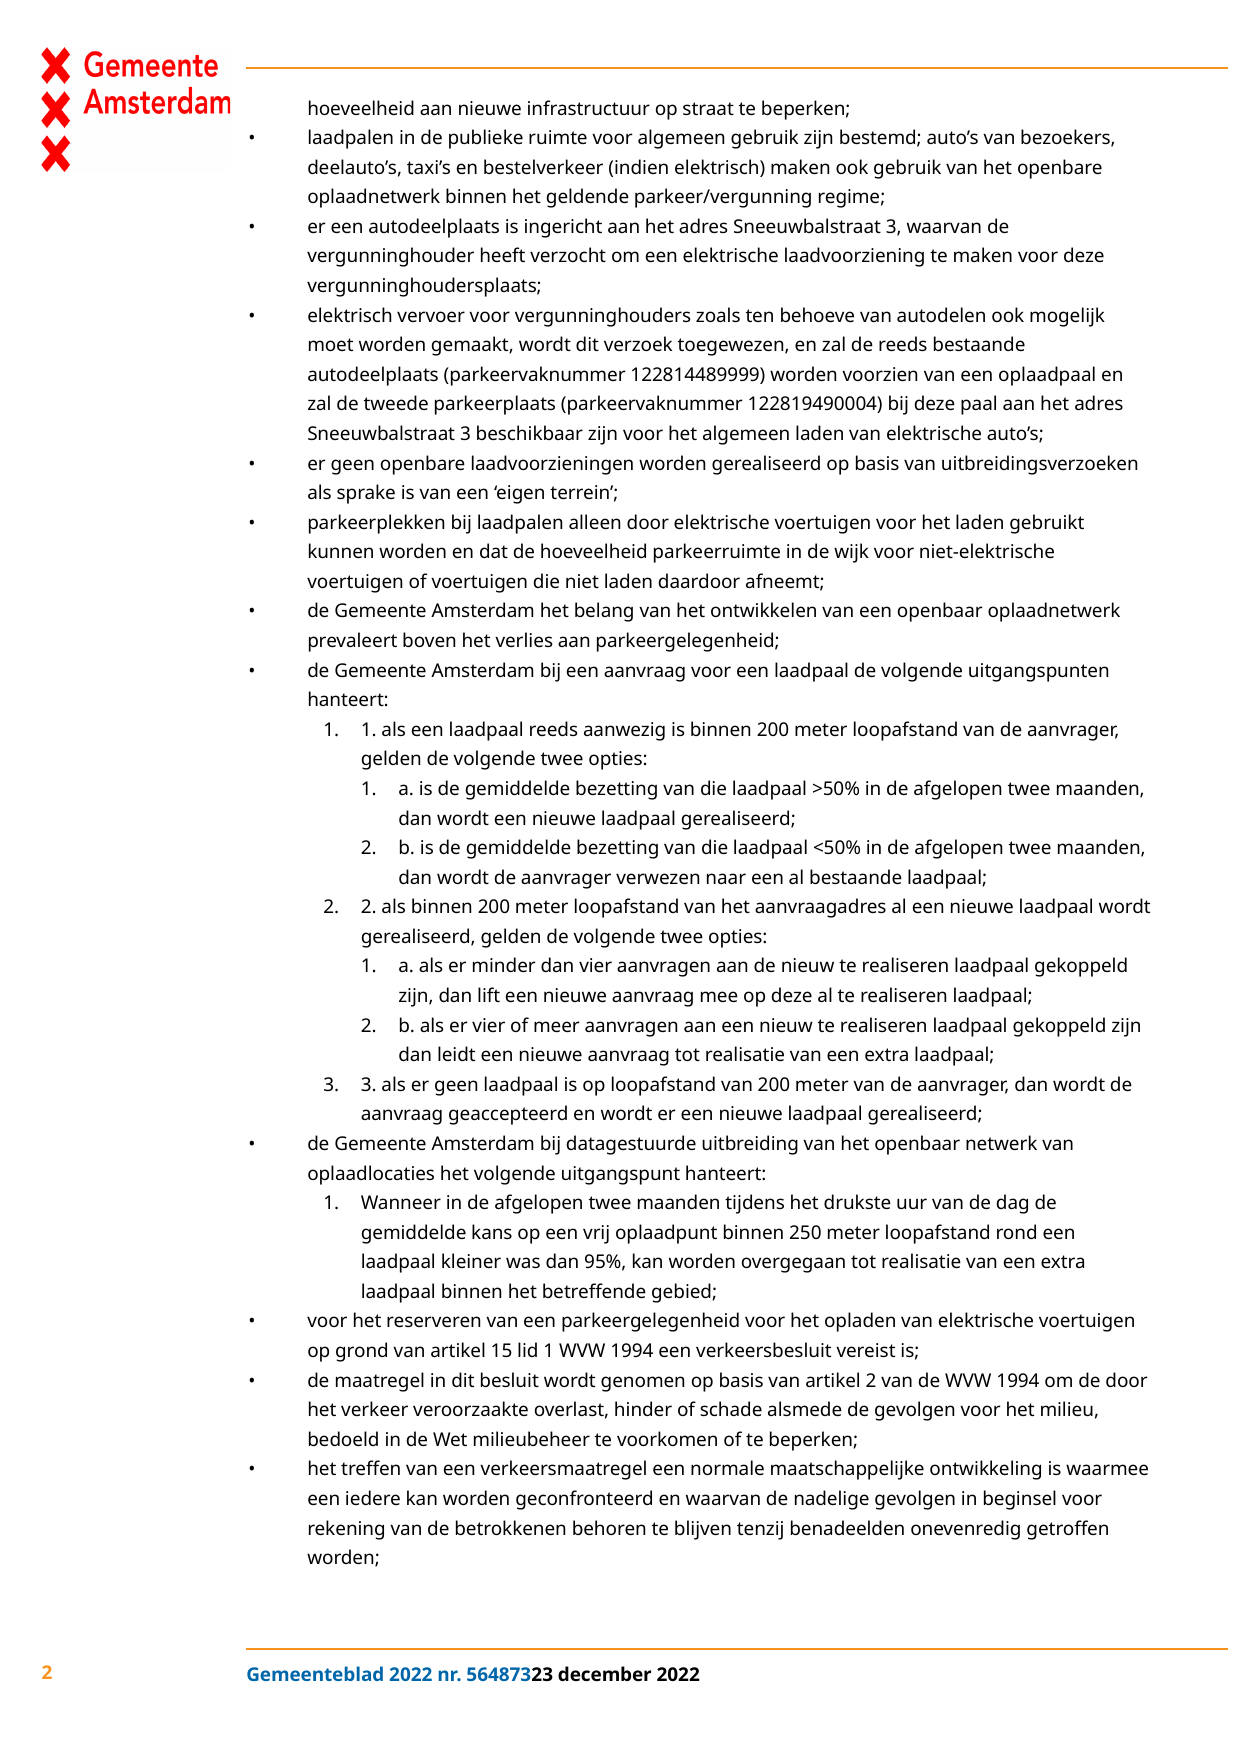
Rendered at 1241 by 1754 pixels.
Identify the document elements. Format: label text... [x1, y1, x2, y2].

list elektrisch vervoer voor vergunninghouders zoals ten behoeve van autodelen ook mogelijk moet worden gemaakt, wordt dit verzoek toegewezen, en zal de reeds bestaande autodeelplaats (parkeervaknummer 122814489999) worden voorzien van een oplaadpaal en zal de tweede parkeerplaats (parkeervaknummer 122819490004) bij deze paal aan het adres Sneeuwbalstraat 3 beschikbaar zijn voor het algemeen laden van elektrische auto’s; [248, 302, 1152, 446]
list hoeveelheid aan nieuwe infrastructuur op straat te beperken; [248, 95, 1152, 121]
list 2. als binnen 200 meter loopafstand van het aanvraagadres al een nieuwe laadpaal wordt gerealiseerd, gelden de volgende twee opties: [323, 893, 1152, 949]
list Wanneer in de afgelopen twee maanden tijdens het drukste uur van de dag de gemiddelde kans op een vrij oplaadpunt binnen 250 meter loopafstand rond een laadpaal kleiner was dan 95%, kan worden overgegaan tot realisatie van een extra laadpaal binnen het betreffende gebied; [323, 1189, 1152, 1304]
list het treffen van een verkeersmaatregel een normale maatschappelijke ontwikkeling is waarmee een iedere kan worden geconfronteerd en waarvan de nadelige gevolgen in beginsel voor rekening van de betrokkenen behoren te blijven tenzij benadeelden onevenredig getroffen worden; [248, 1456, 1152, 1570]
list 3. als er geen laadpaal is op loopafstand van 200 meter van de aanvrager, dan wordt de aanvraag geaccepteerd en wordt er een nieuwe laadpaal gerealiseerd; [323, 1071, 1152, 1126]
picture [41, 47, 231, 172]
list b. als er vier of meer aanvragen aan een nieuw te realiseren laadpaal gekoppeld zijn dan leidt een nieuwe aanvraag tot realisatie van een extra laadpaal; [361, 1012, 1152, 1067]
list a. als er minder dan vier aanvragen aan de nieuw te realiseren laadpaal gekoppeld zijn, dan lift een nieuwe aanvraag mee op deze al te realiseren laadpaal; [361, 953, 1152, 1008]
list er geen openbare laadvoorzieningen worden gerealiseerd op basis van uitbreidingsverzoeken als sprake is van een ‘eigen terrein’; [248, 450, 1152, 505]
list de maatregel in dit besluit wordt genomen op basis van artikel 2 van de WVW 1994 om de door het verkeer veroorzaakte overlast, hinder of schade alsmede de gevolgen voor het milieu, bedoeld in de Wet milieubeheer te voorkomen of te beperken; [248, 1367, 1152, 1452]
list b. is de gemiddelde bezetting van die laadpaal <50% in de afgelopen twee maanden, dan wordt de aanvrager verwezen naar een al bestaande laadpaal; [361, 834, 1152, 890]
list de Gemeente Amsterdam bij een aanvraag voor een laadpaal de volgende uitgangspunten hanteert: [248, 657, 1152, 712]
list er een autodeelplaats is ingericht aan het adres Sneeuwbalstraat 3, waarvan de vergunninghouder heeft verzocht om een elektrische laadvoorziening te maken voor deze vergunninghoudersplaats; [248, 213, 1152, 298]
list 1. als een laadpaal reeds aanwezig is binnen 200 meter loopafstand van de aanvrager, gelden de volgende twee opties: [323, 716, 1152, 771]
list de Gemeente Amsterdam het belang van het ontwikkelen van een openbaar oplaadnetwerk prevaleert boven het verlies aan parkeergelegenheid; [248, 598, 1152, 653]
list parkeerplekken bij laadpalen alleen door elektrische voertuigen voor het laden gebruikt kunnen worden en dat de hoeveelheid parkeerruimte in de wijk voor niet-elektrische voertuigen of voertuigen die niet laden daardoor afneemt; [248, 509, 1152, 594]
list de Gemeente Amsterdam bij datagestuurde uitbreiding van het openbaar netwerk van oplaadlocaties het volgende uitgangspunt hanteert: [248, 1130, 1152, 1186]
list laadpalen in de publieke ruimte voor algemeen gebruik zijn bestemd; auto’s van bezoekers, deelauto’s, taxi’s en bestelverkeer (indien elektrisch) maken ook gebruik van het openbare oplaadnetwerk binnen het geldende parkeer/vergunning regime; [248, 124, 1152, 209]
list a. is de gemiddelde bezetting van die laadpaal >50% in de afgelopen twee maanden, dan wordt een nieuwe laadpaal gerealiseerd; [361, 775, 1152, 831]
list voor het reserveren van een parkeergelegenheid voor het opladen van elektrische voertuigen op grond van artikel 15 lid 1 WVW 1994 een verkeersbesluit vereist is; [248, 1308, 1152, 1363]
